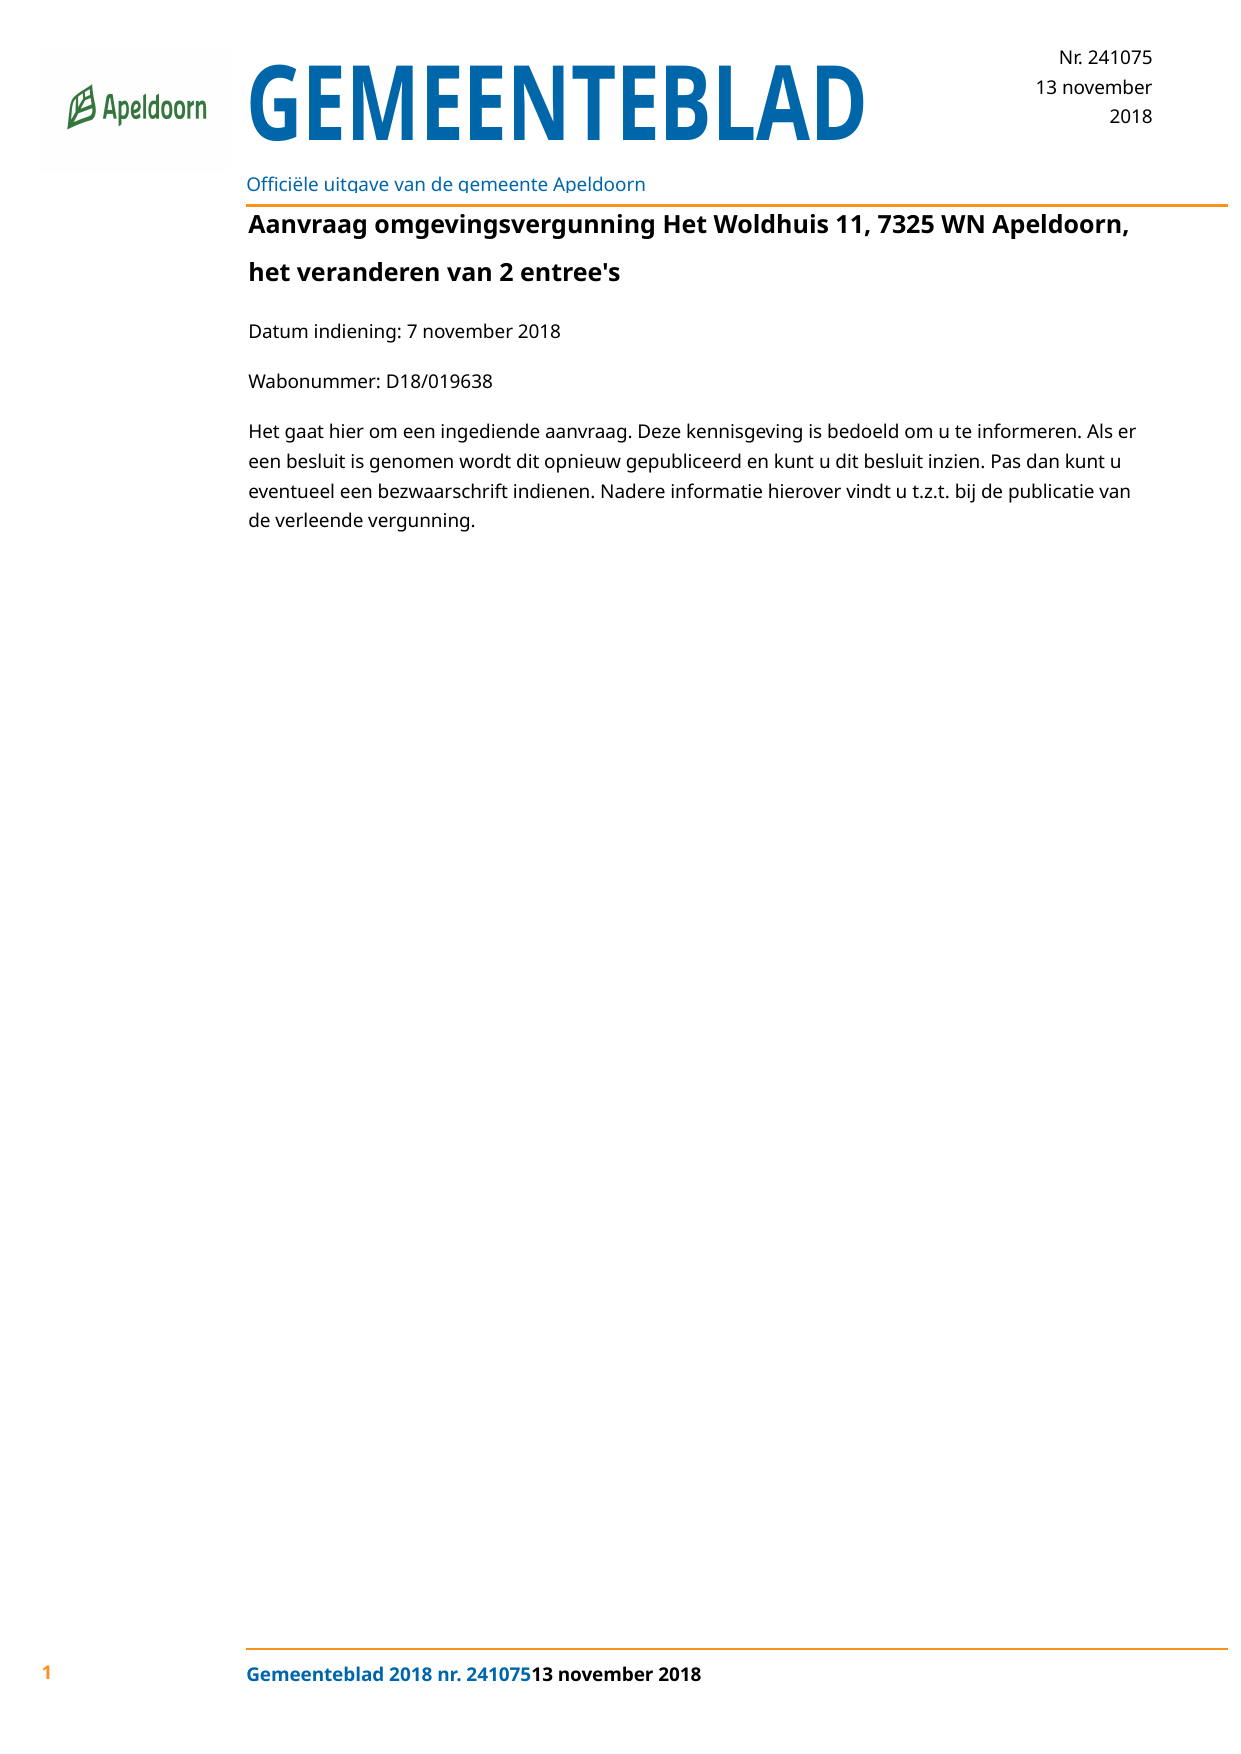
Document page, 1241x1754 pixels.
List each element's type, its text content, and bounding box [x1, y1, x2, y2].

text Datum indiening: 7 november 2018 [248, 318, 1152, 344]
text Aanvraag omgevingsvergunning Het Woldhuis 11, 7325 WN Apeldoorn, het veranderen van 2 entree's [248, 207, 1152, 288]
text Wabonummer: D18/019638 [248, 368, 1152, 394]
text Het gaat hier om een ingediende aanvraag. Deze kennisgeving is bedoeld om u te informeren. Als er een besluit is genomen wordt dit opnieuw gepubliceerd en kunt u dit besluit inzien. Pas dan kunt u eventueel een bezwaarschrift indienen. Nadere informatie hierover vindt u t.z.t. bij de publicatie van de verleende vergunning. [248, 419, 1152, 533]
picture [41, 47, 231, 172]
